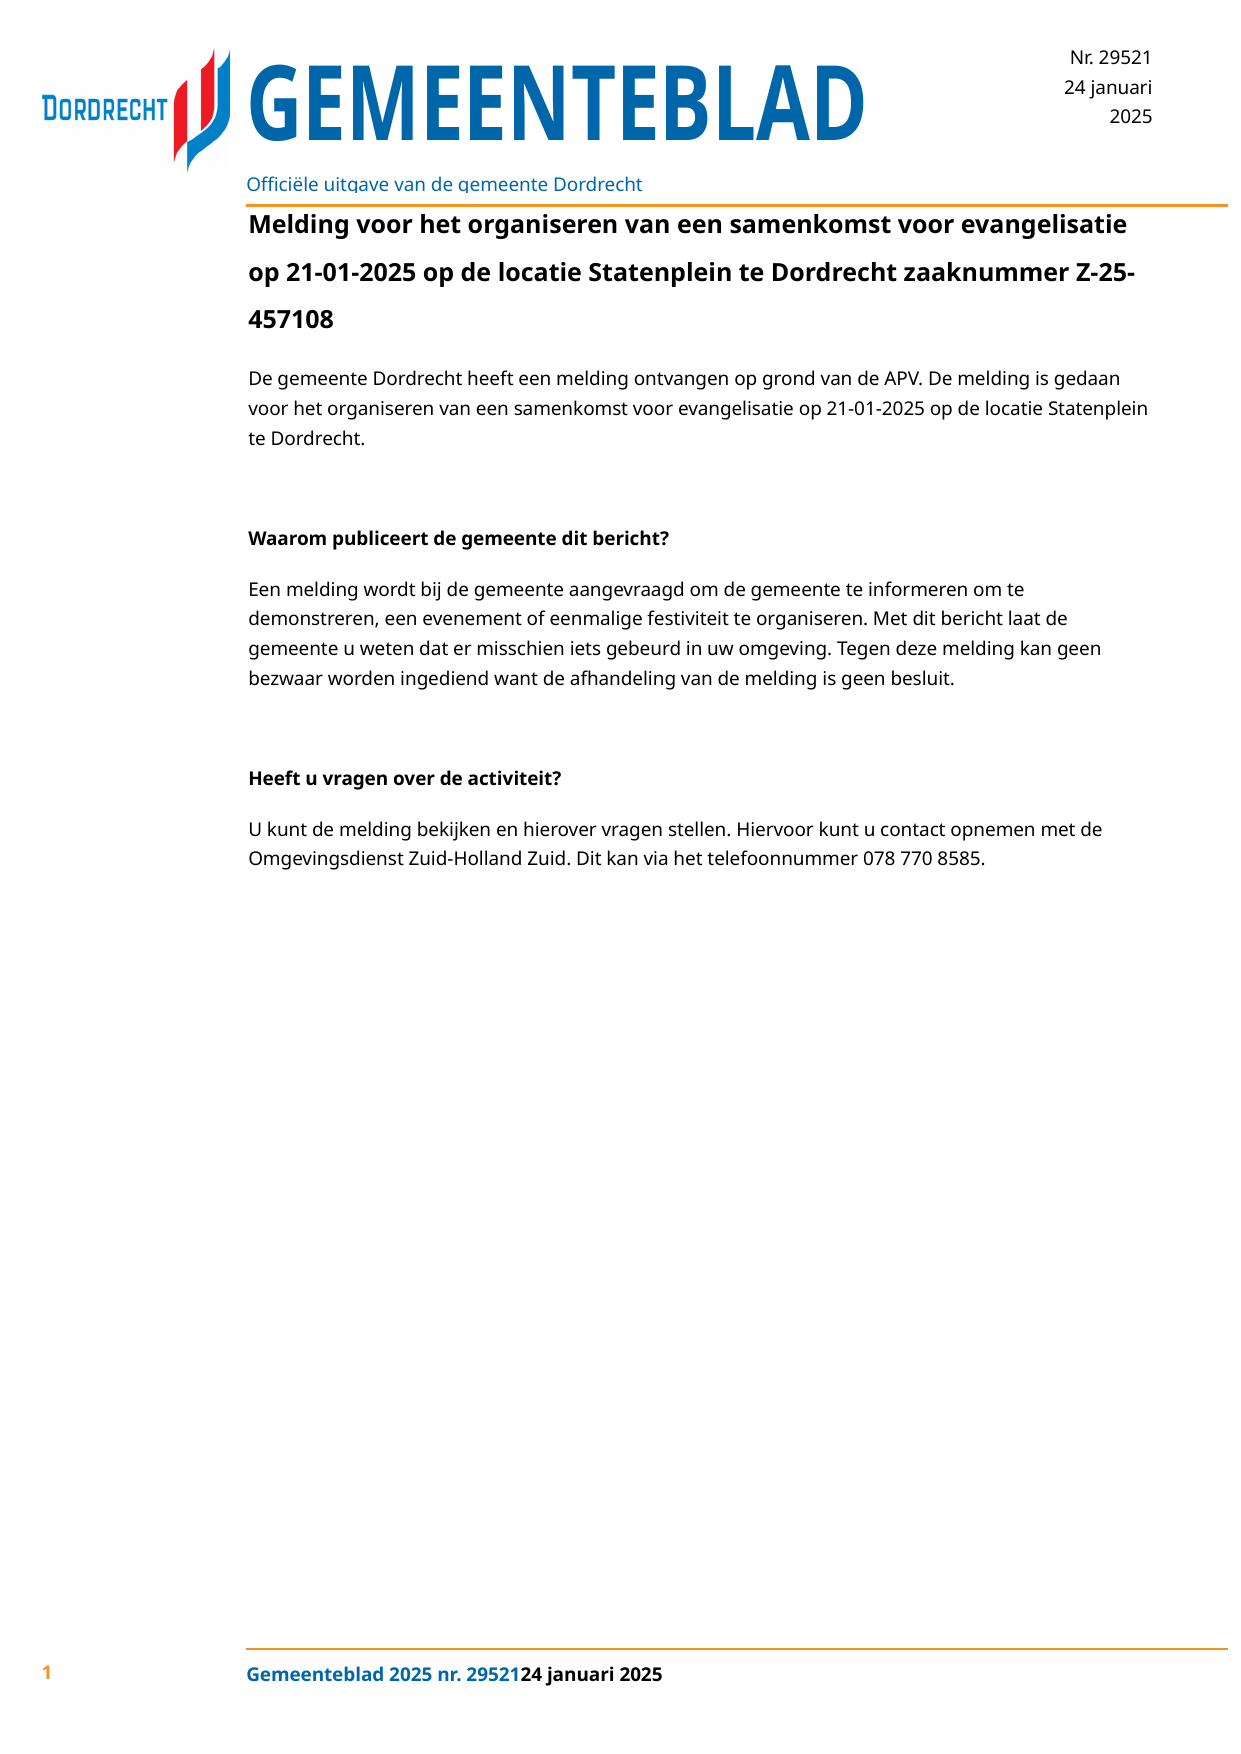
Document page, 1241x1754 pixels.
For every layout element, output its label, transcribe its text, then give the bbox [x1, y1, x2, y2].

text Melding voor het organiseren van een samenkomst voor evangelisatie op 21-01-2025 op de locatie Statenplein te Dordrecht zaaknummer Z-25-457108 [248, 207, 1152, 336]
text U kunt de melding bekijken en hierover vragen stellen. Hiervoor kunt u contact opnemen met de Omgevingsdienst Zuid-Holland Zuid. Dit kan via het telefoonnummer 078 770 8585. [248, 816, 1152, 871]
text Waarom publiceert de gemeente dit bericht? [248, 526, 1152, 551]
text Heeft u vragen over de activiteit? [248, 766, 1152, 791]
text Een melding wordt bij de gemeente aangevraagd om de gemeente te informeren om te demonstreren, een evenement of eenmalige festiviteit te organiseren. Met dit bericht laat de gemeente u weten dat er misschien iets gebeurd in uw omgeving. Tegen deze melding kan geen bezwaar worden ingediend want de afhandeling van de melding is geen besluit. [248, 576, 1152, 690]
text De gemeente Dordrecht heeft een melding ontvangen op grond van de APV. De melding is gedaan voor het organiseren van een samenkomst voor evangelisatie op 21-01-2025 op de locatie Statenplein te Dordrecht. [248, 366, 1152, 450]
picture [41, 47, 231, 172]
